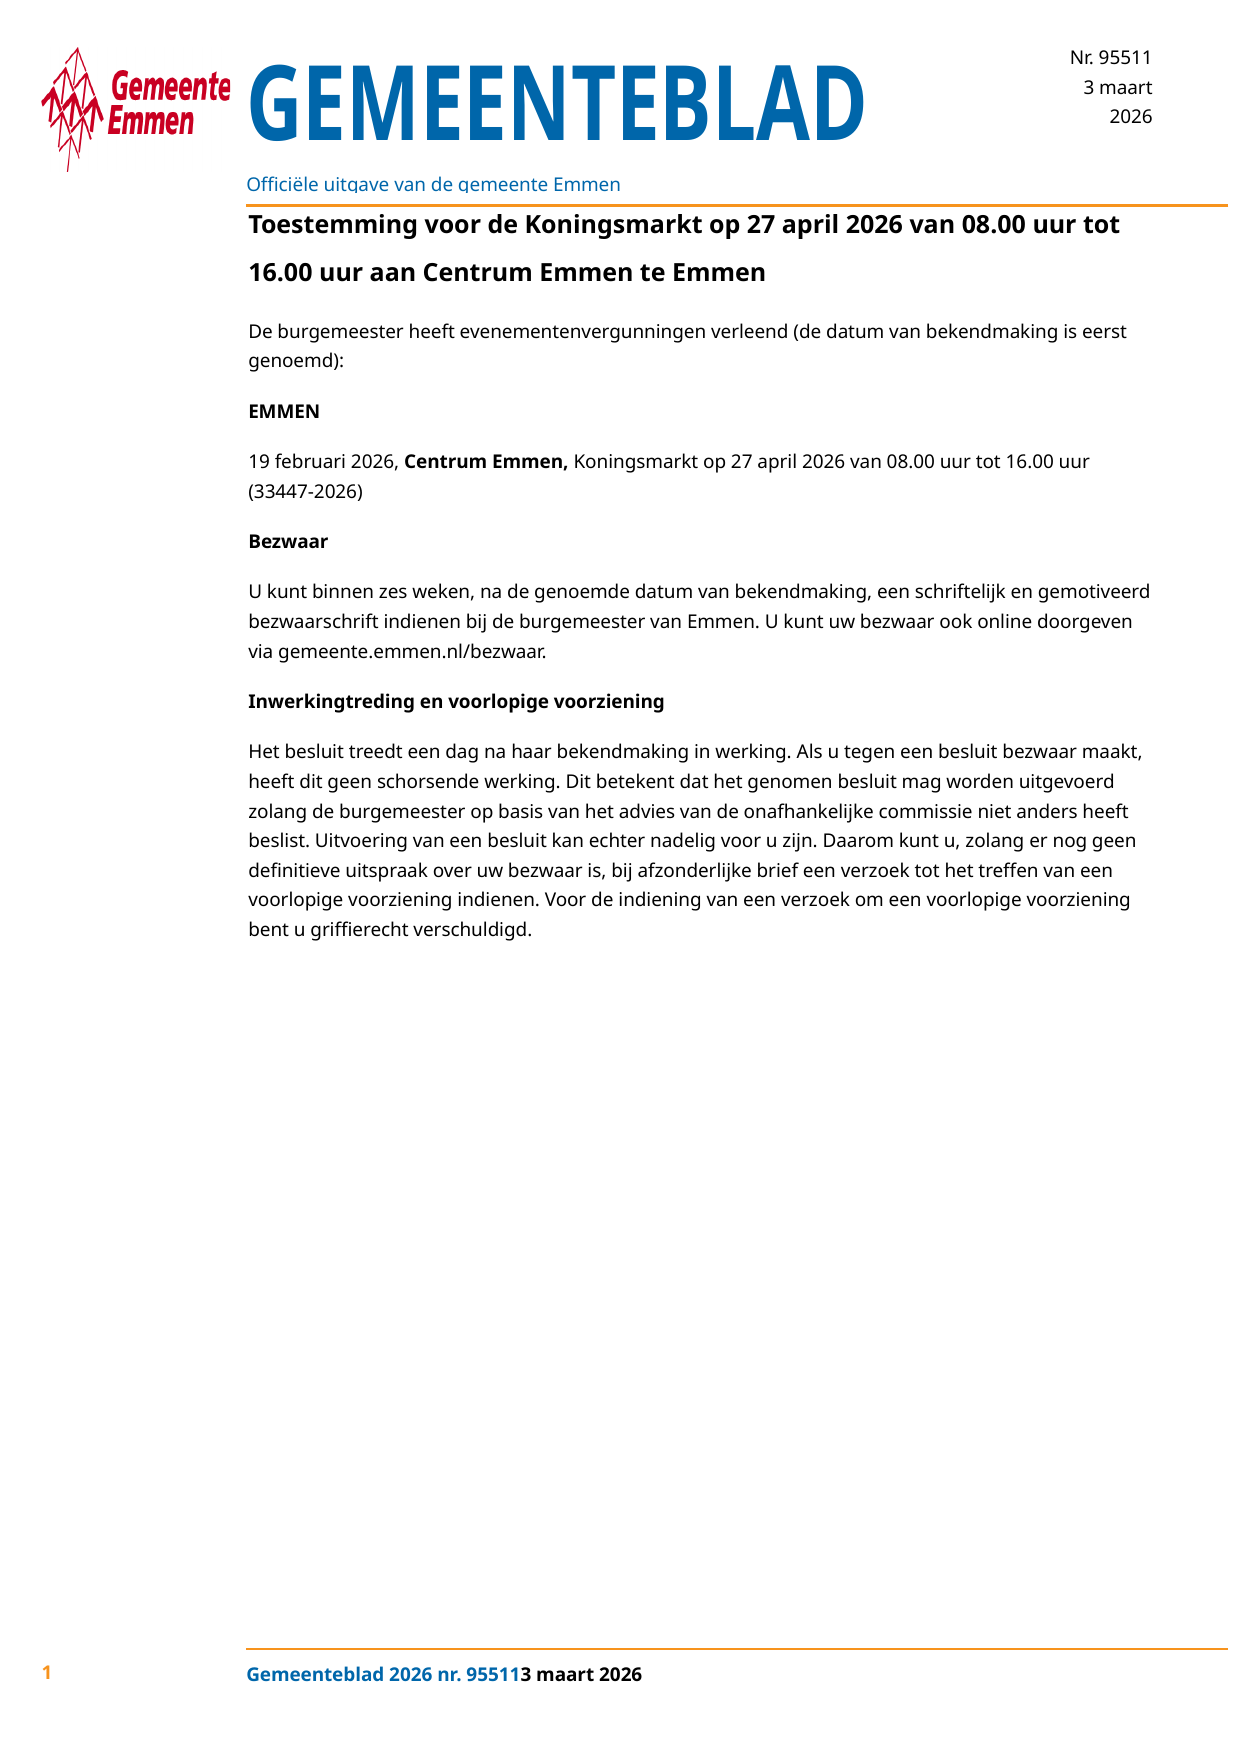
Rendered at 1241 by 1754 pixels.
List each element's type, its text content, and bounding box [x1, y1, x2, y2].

text 19 februari 2026, Centrum Emmen, Koningsmarkt op 27 april 2026 van 08.00 uur tot 16.00 uur (33447-2026) [248, 448, 1152, 504]
text Toestemming voor de Koningsmarkt op 27 april 2026 van 08.00 uur tot 16.00 uur aan Centrum Emmen te Emmen [248, 207, 1152, 288]
text Bezwaar [248, 528, 1152, 554]
text Inwerkingtreding en voorlopige voorziening [248, 688, 1152, 714]
text U kunt binnen zes weken, na de genoemde datum van bekendmaking, een schriftelijk en gemotiveerd bezwaarschrift indienen bij de burgemeester van Emmen. U kunt uw bezwaar ook online doorgeven via gemeente.emmen.nl/bezwaar. [248, 579, 1152, 664]
text EMMEN [248, 398, 1152, 424]
picture [41, 47, 231, 172]
text De burgemeester heeft evenementenvergunningen verleend (de datum van bekendmaking is eerst genoemd): [248, 318, 1152, 373]
text Het besluit treedt een dag na haar bekendmaking in werking. Als u tegen een besluit bezwaar maakt, heeft dit geen schorsende werking. Dit betekent dat het genomen besluit mag worden uitgevoerd zolang de burgemeester op basis van het advies van de onafhankelijke commissie niet anders heeft beslist. Uitvoering van een besluit kan echter nadelig voor u zijn. Daarom kunt u, zolang er nog geen definitieve uitspraak over uw bezwaar is, bij afzonderlijke brief een verzoek tot het treffen van een voorlopige voorziening indienen. Voor de indiening van een verzoek om een voorlopige voorziening bent u griffierecht verschuldigd. [248, 739, 1152, 942]
